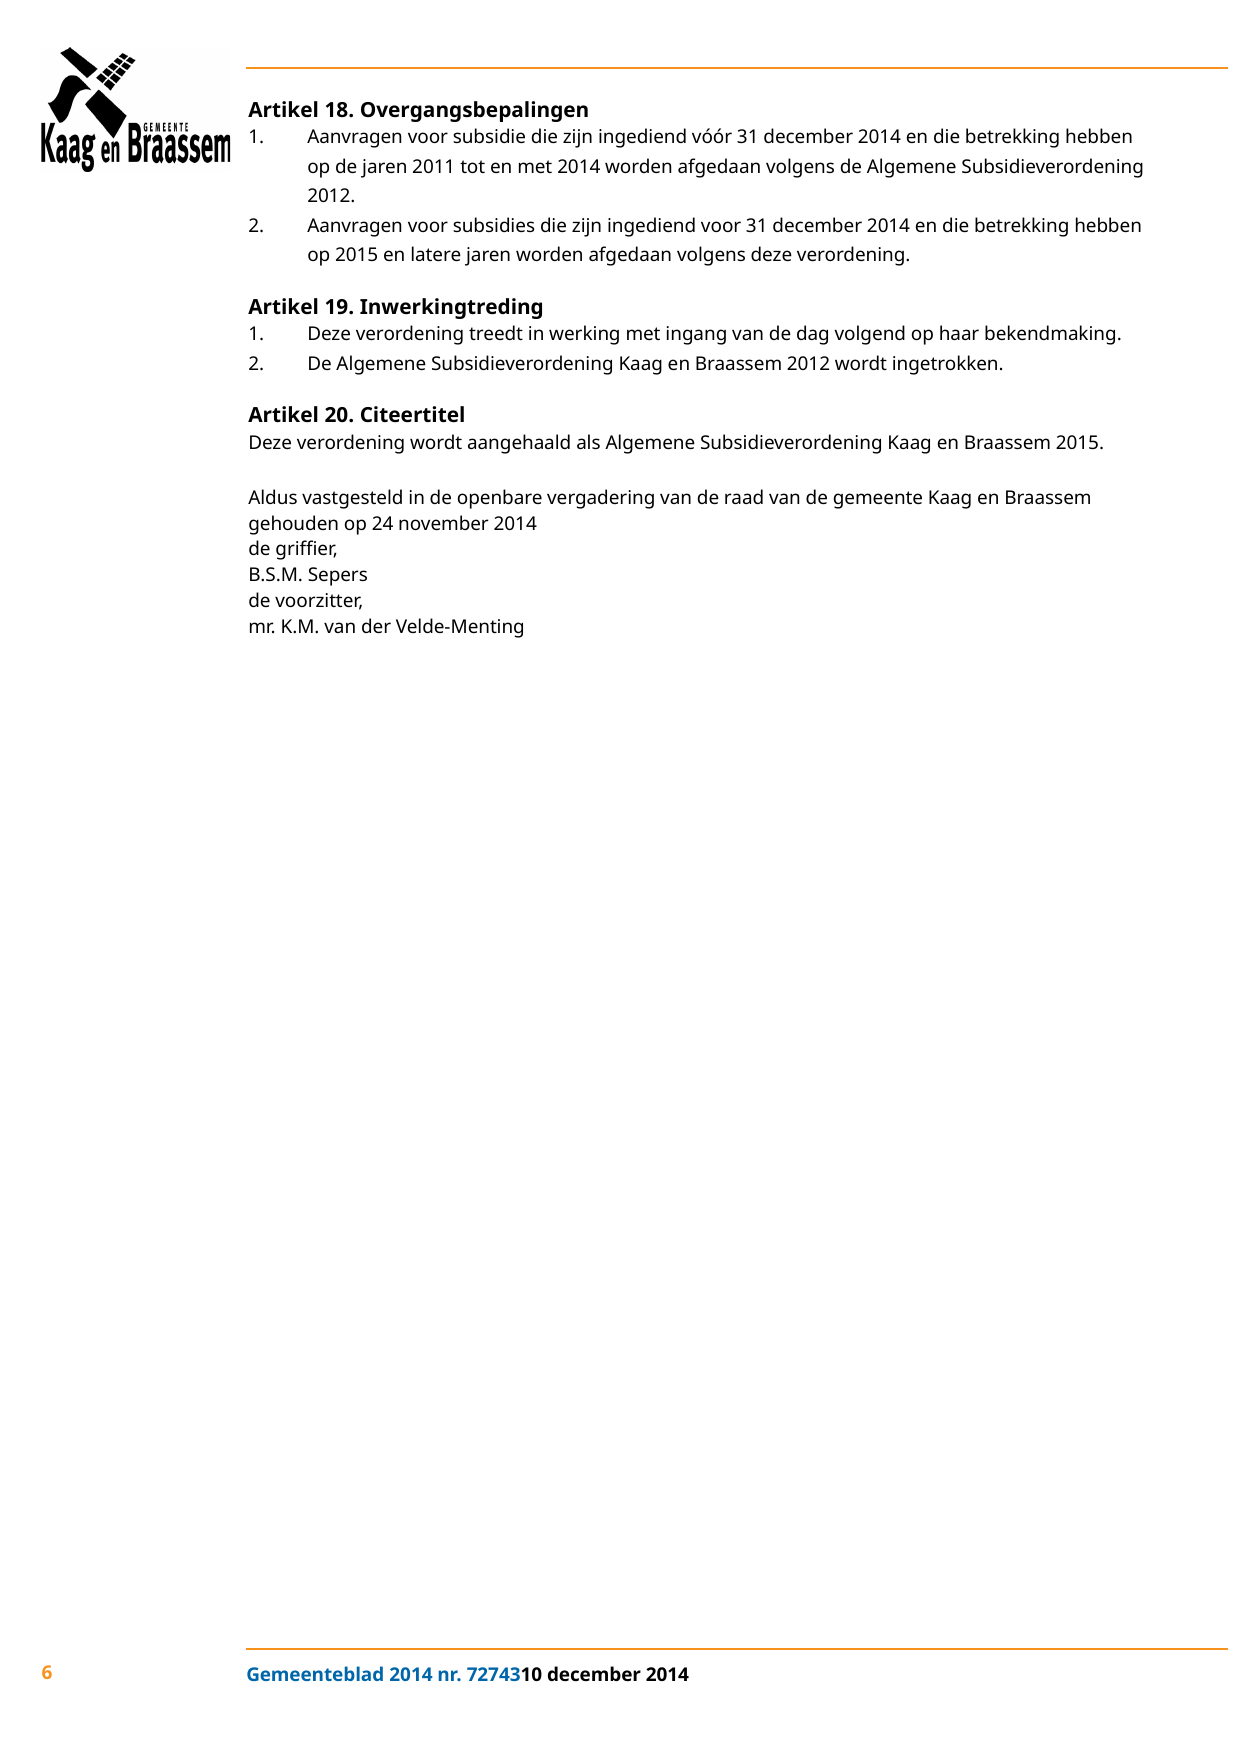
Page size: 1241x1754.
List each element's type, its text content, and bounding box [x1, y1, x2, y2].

list Deze verordening treedt in werking met ingang van de dag volgend op haar bekendmaking. [248, 320, 1152, 346]
text de voorzitter, [248, 587, 1152, 613]
list De Algemene Subsidieverordening Kaag en Braassem 2012 wordt ingetrokken. [248, 350, 1152, 376]
text Artikel 19. Inwerkingtreding [248, 292, 1152, 320]
text B.S.M. Sepers [248, 561, 1152, 587]
text Deze verordening wordt aangehaald als Algemene Subsidieverordening Kaag en Braassem 2015. [248, 429, 1152, 454]
list Aanvragen voor subsidie die zijn ingediend vóór 31 december 2014 en die betrekking hebben op de jaren 2011 tot en met 2014 worden afgedaan volgens de Algemene Subsidieverordening 2012. [248, 123, 1152, 208]
picture [41, 47, 231, 172]
text Artikel 18. Overgangsbepalingen [248, 95, 1152, 123]
text de griffier, [248, 536, 1152, 561]
list Aanvragen voor subsidies die zijn ingediend voor 31 december 2014 en die betrekking hebben op 2015 en latere jaren worden afgedaan volgens deze verordening. [248, 212, 1152, 267]
text mr. K.M. van der Velde-Menting [248, 613, 1152, 638]
text Artikel 20. Citeertitel [248, 400, 1152, 429]
text Aldus vastgesteld in de openbare vergadering van de raad van de gemeente Kaag en Braassem gehouden op 24 november 2014 [248, 484, 1152, 536]
